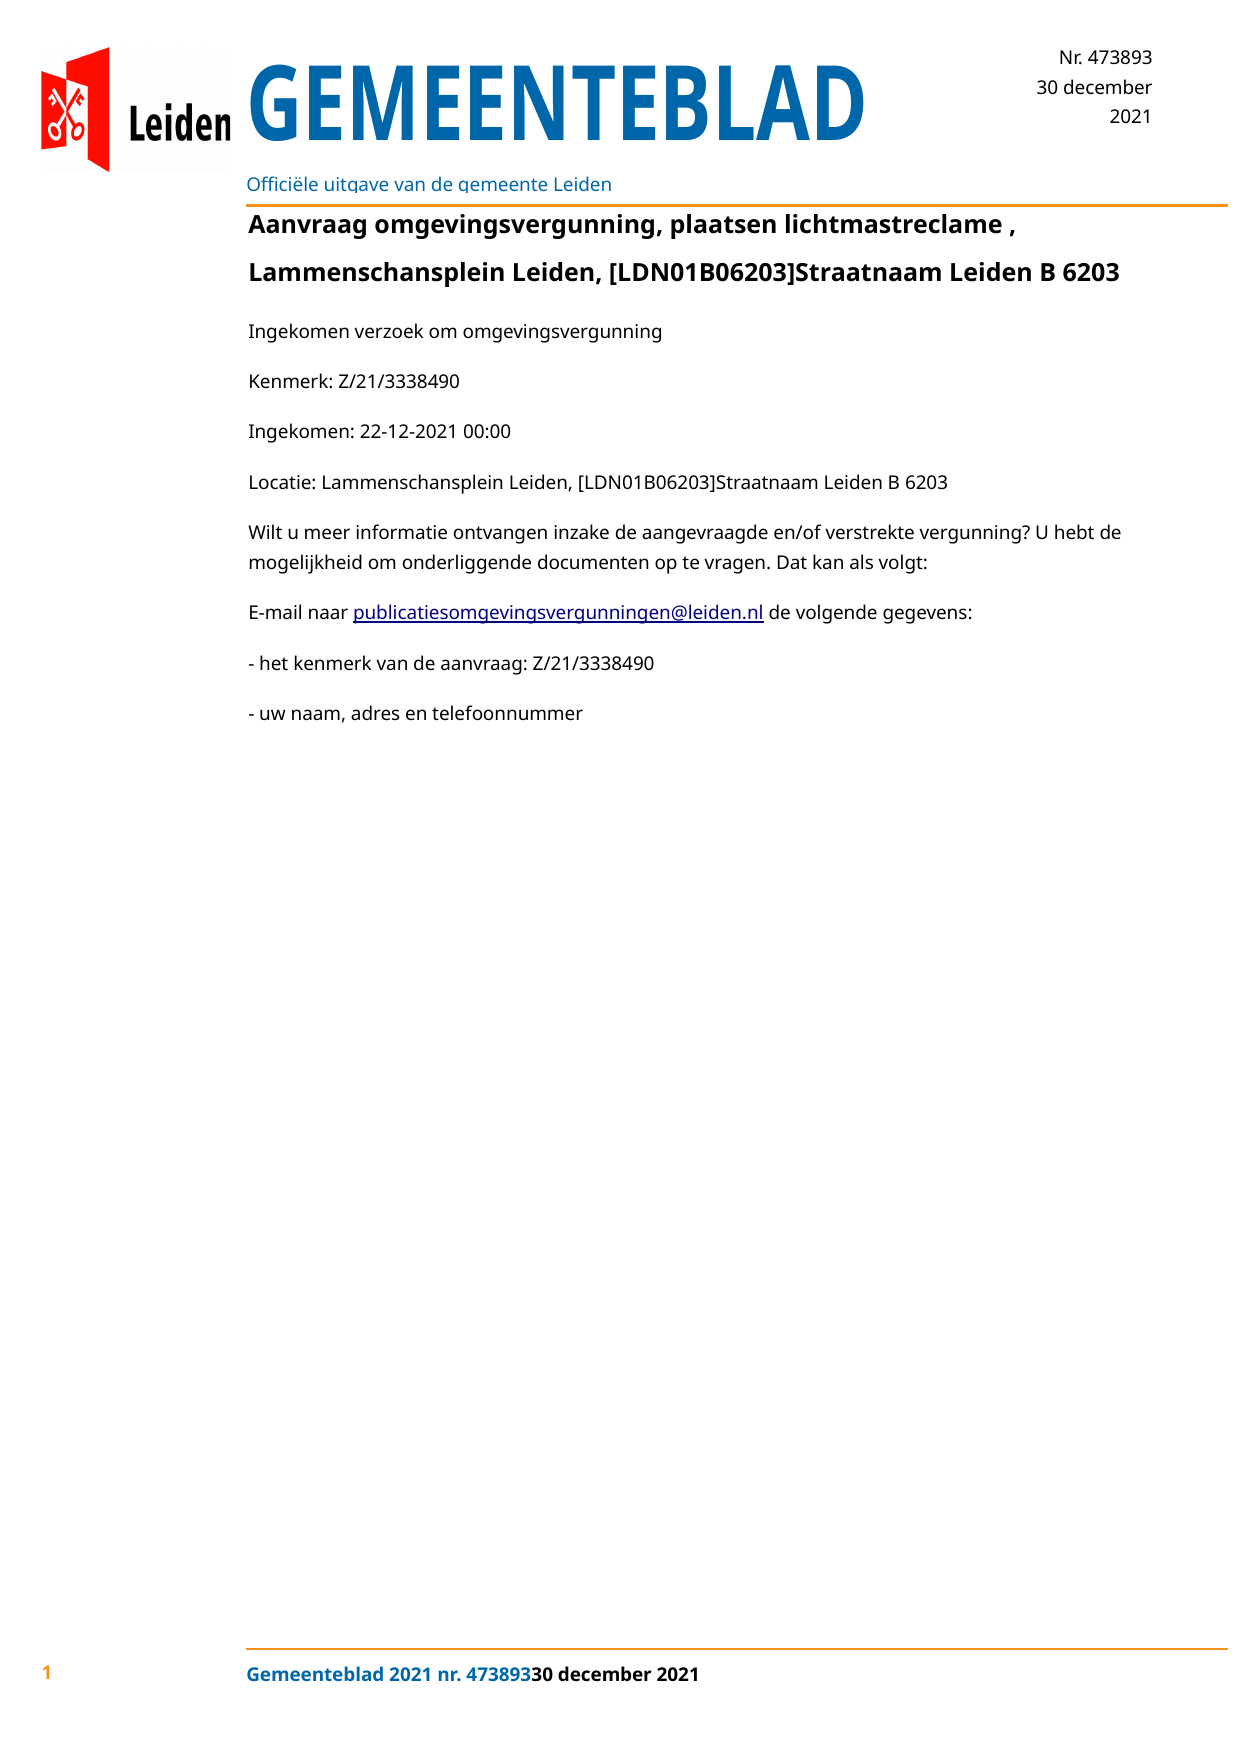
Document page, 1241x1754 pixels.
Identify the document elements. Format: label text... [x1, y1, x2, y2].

text Ingekomen verzoek om omgevingsvergunning [248, 318, 1152, 344]
text Locatie: Lammenschansplein Leiden, [LDN01B06203]Straatnaam Leiden B 6203 [248, 469, 1152, 495]
text - het kenmerk van de aanvraag: Z/21/3338490 [248, 650, 1152, 676]
text Aanvraag omgevingsvergunning, plaatsen lichtmastreclame , Lammenschansplein Leiden, [LDN01B06203]Straatnaam Leiden B 6203 [248, 207, 1152, 288]
text Kenmerk: Z/21/3338490 [248, 368, 1152, 394]
text Ingekomen: 22-12-2021 00:00 [248, 419, 1152, 444]
text - uw naam, adres en telefoonnummer [248, 700, 1152, 726]
text E-mail naar publicatiesomgevingsvergunningen@leiden.nl de volgende gegevens: [248, 599, 1152, 625]
picture [41, 47, 231, 172]
text Wilt u meer informatie ontvangen inzake de aangevraagde en/of verstrekte vergunning? U hebt de mogelijkheid om onderliggende documenten op te vragen. Dat kan als volgt: [248, 519, 1152, 575]
